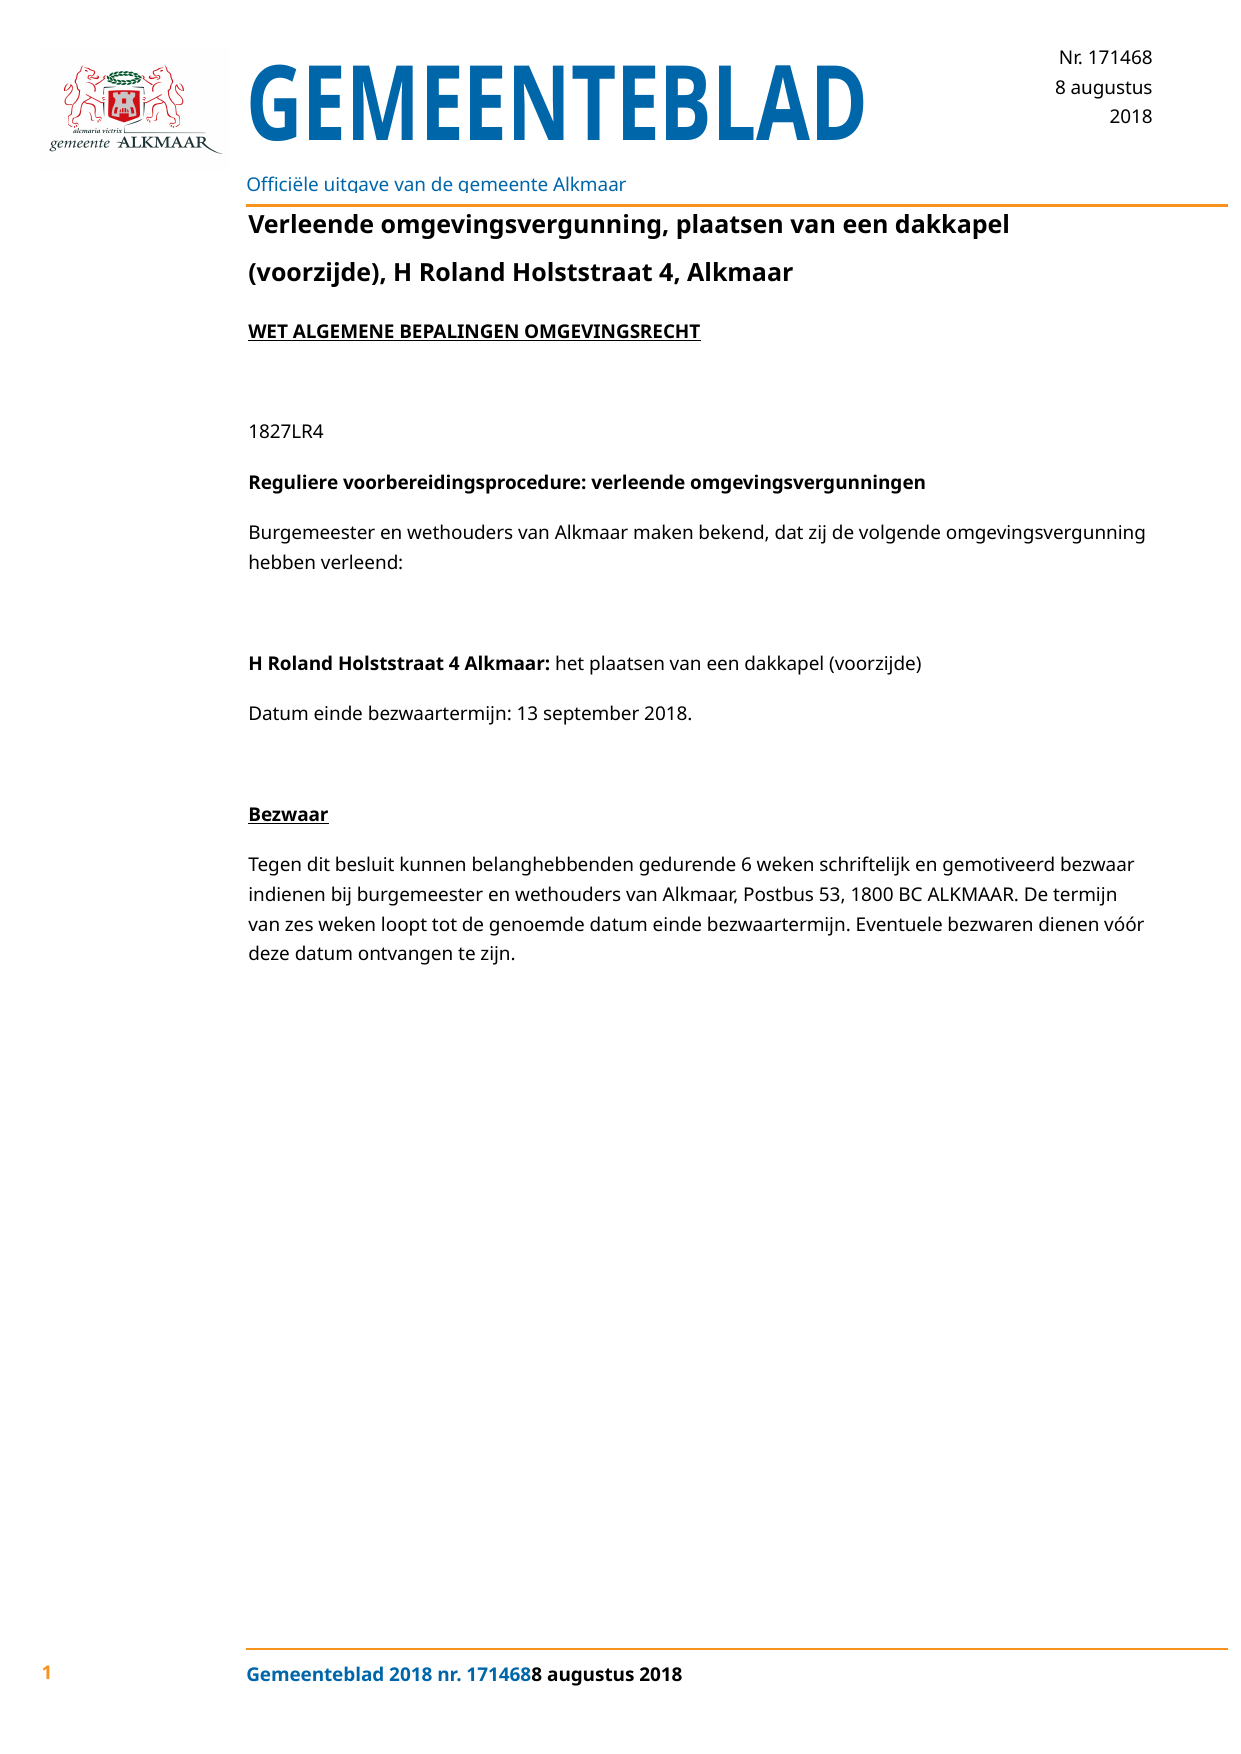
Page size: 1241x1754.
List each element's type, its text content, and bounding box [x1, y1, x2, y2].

text Verleende omgevingsvergunning, plaatsen van een dakkapel (voorzijde), H Roland Holststraat 4, Alkmaar [248, 207, 1152, 288]
text Tegen dit besluit kunnen belanghebbenden gedurende 6 weken schriftelijk en gemotiveerd bezwaar indienen bij burgemeester en wethouders van Alkmaar, Postbus 53, 1800 BC ALKMAAR. De termijn van zes weken loopt tot de genoemde datum einde bezwaartermijn. Eventuele bezwaren dienen vóór deze datum ontvangen te zijn. [248, 852, 1152, 966]
text 1827LR4 [248, 419, 1152, 444]
picture [41, 47, 231, 172]
text WET ALGEMENE BEPALINGEN OMGEVINGSRECHT [248, 318, 1152, 344]
text H Roland Holststraat 4 Alkmaar: het plaatsen van een dakkapel (voorzijde) [248, 650, 1152, 676]
text Burgemeester en wethouders van Alkmaar maken bekend, dat zij de volgende omgevingsvergunning hebben verleend: [248, 519, 1152, 575]
text Bezwaar [248, 801, 1152, 827]
text Reguliere voorbereidingsprocedure: verleende omgevingsvergunningen [248, 469, 1152, 495]
text Datum einde bezwaartermijn: 13 september 2018. [248, 700, 1152, 726]
